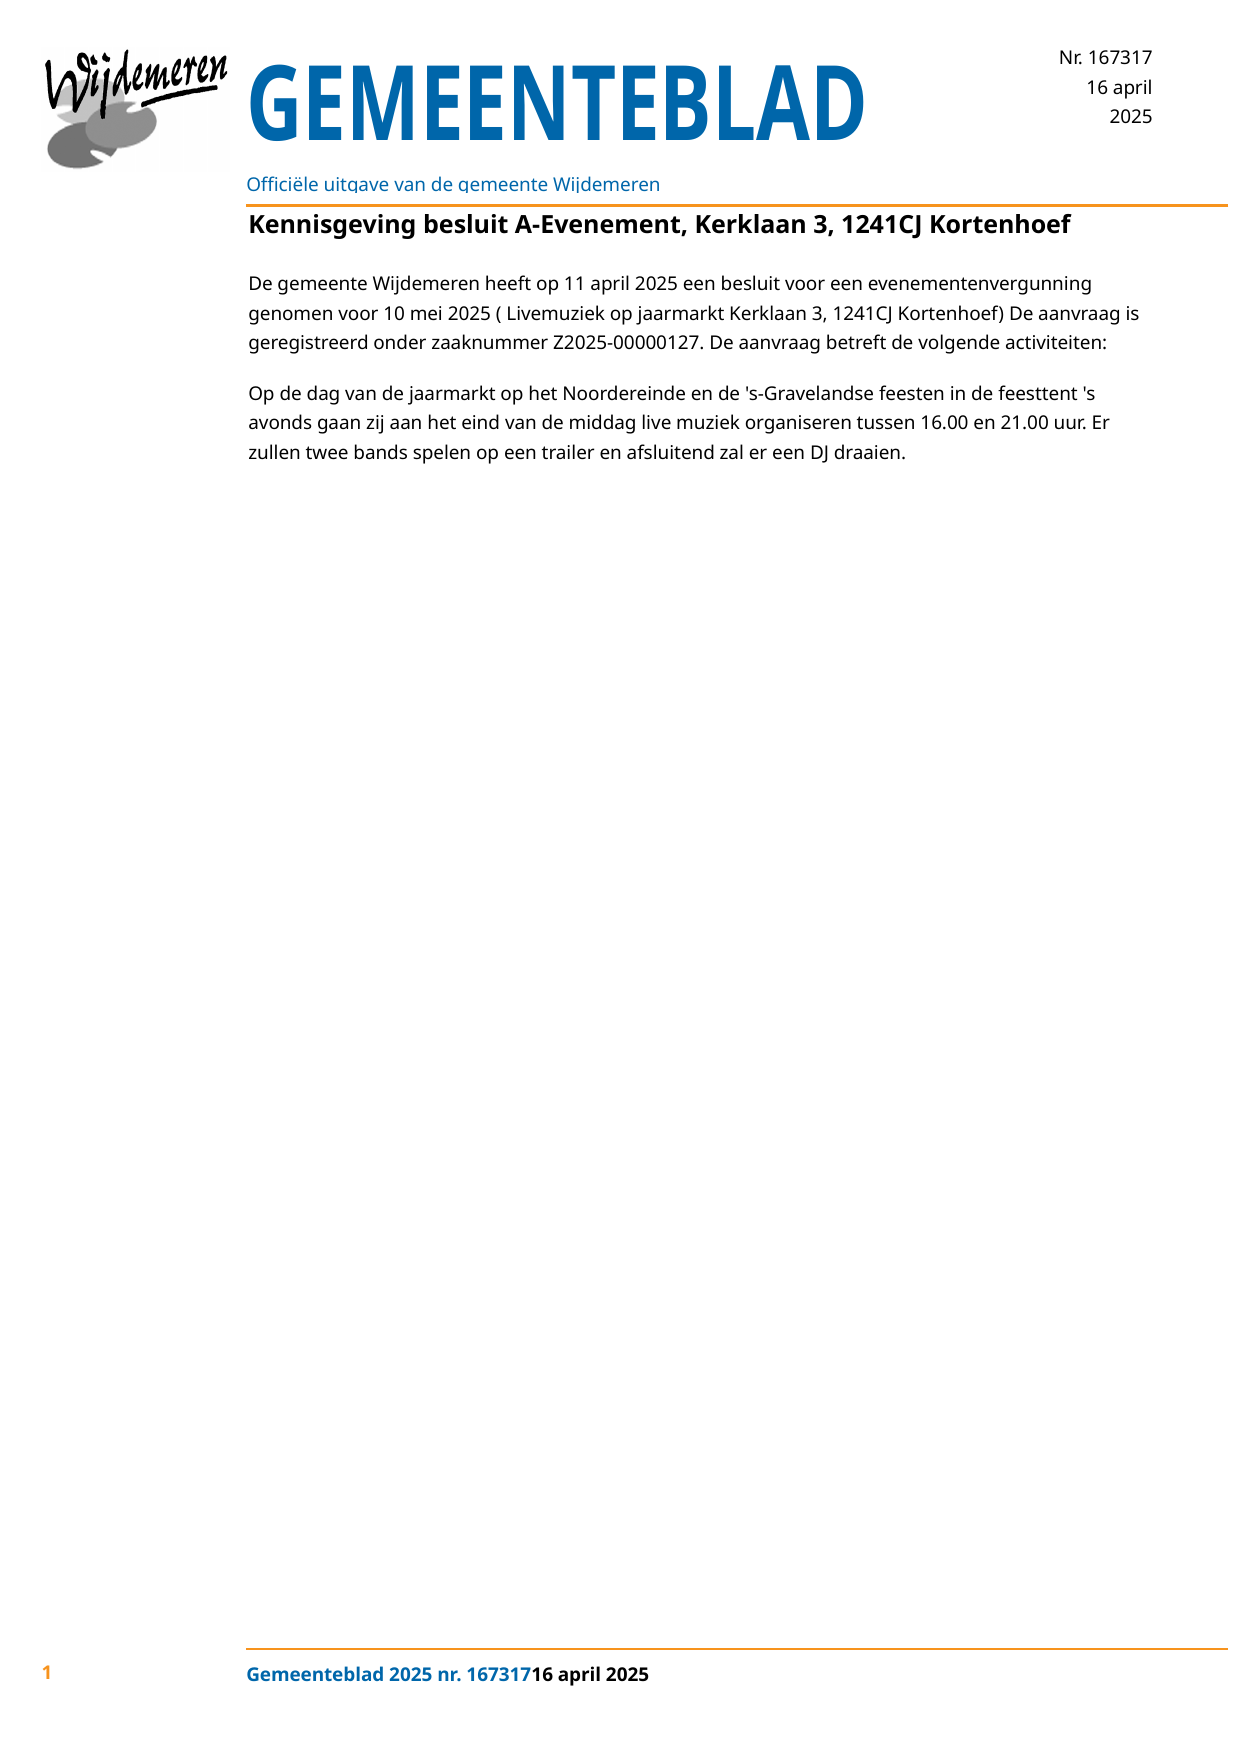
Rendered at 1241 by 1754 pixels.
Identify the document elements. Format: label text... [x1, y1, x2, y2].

text De gemeente Wijdemeren heeft op 11 april 2025 een besluit voor een evenementenvergunning genomen voor 10 mei 2025 ( Livemuziek op jaarmarkt Kerklaan 3, 1241CJ Kortenhoef) De aanvraag is geregistreerd onder zaaknummer Z2025-00000127. De aanvraag betreft de volgende activiteiten: [248, 270, 1152, 355]
picture [41, 47, 231, 172]
text Kennisgeving besluit A-Evenement, Kerklaan 3, 1241CJ Kortenhoef [248, 207, 1152, 241]
text Op de dag van de jaarmarkt op het Noordereinde en de 's-Gravelandse feesten in de feesttent 's avonds gaan zij aan het eind van de middag live muziek organiseren tussen 16.00 en 21.00 uur. Er zullen twee bands spelen op een trailer en afsluitend zal er een DJ draaien. [248, 380, 1152, 465]
